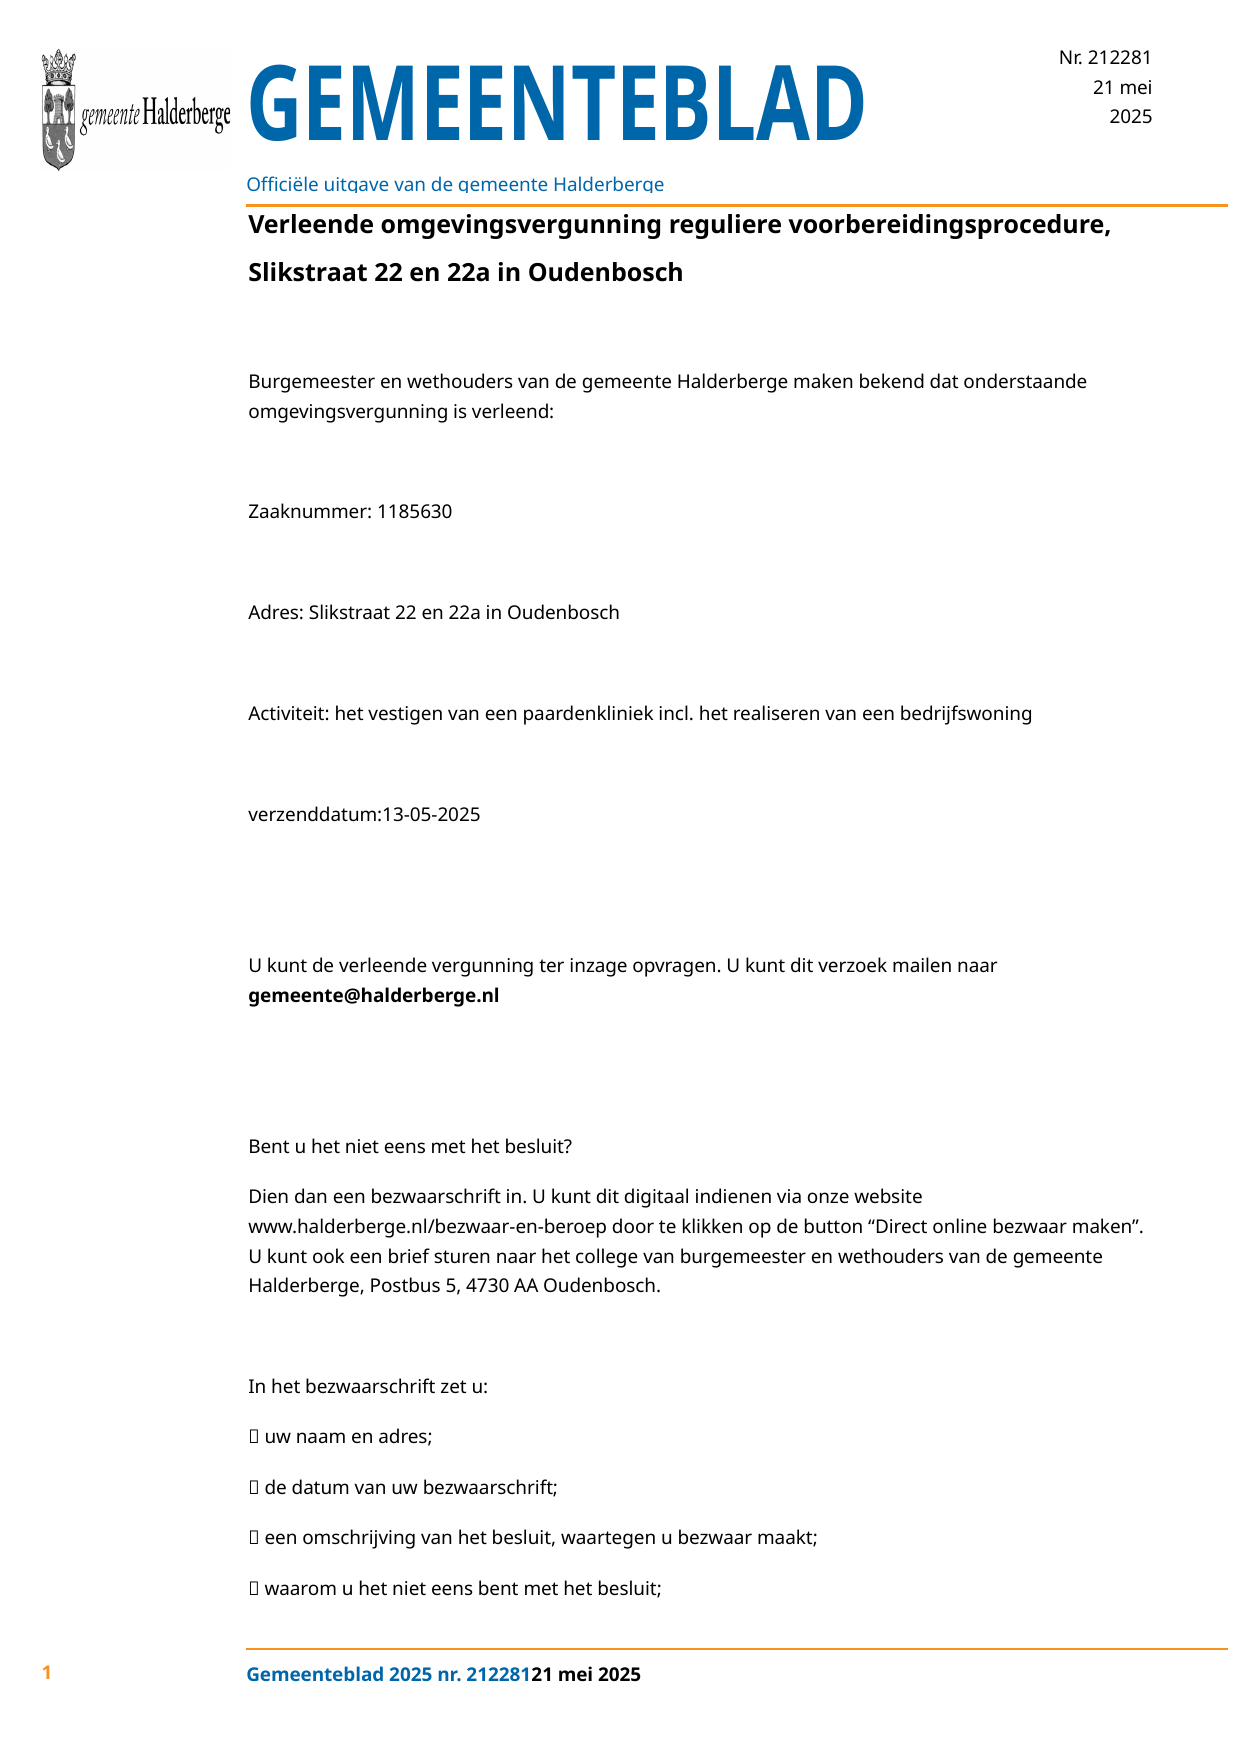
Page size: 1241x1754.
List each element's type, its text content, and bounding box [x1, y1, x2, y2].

text  de datum van uw bezwaarschrift; [248, 1474, 1152, 1500]
text Verleende omgevingsvergunning reguliere voorbereidingsprocedure, Slikstraat 22 en 22a in Oudenbosch [248, 207, 1152, 288]
text Bent u het niet eens met het besluit? [248, 1133, 1152, 1159]
text Adres: Slikstraat 22 en 22a in Oudenbosch [248, 599, 1152, 625]
text Dien dan een bezwaarschrift in. U kunt dit digitaal indienen via onze website www.halderberge.nl/bezwaar-en-beroep door te klikken op de button “Direct online bezwaar maken”. U kunt ook een brief sturen naar het college van burgemeester en wethouders van de gemeente Halderberge, Postbus 5, 4730 AA Oudenbosch. [248, 1184, 1152, 1298]
text verzenddatum:13-05-2025 [248, 801, 1152, 827]
picture [41, 47, 231, 172]
text  waarom u het niet eens bent met het besluit; [248, 1575, 1152, 1601]
text Burgemeester en wethouders van de gemeente Halderberge maken bekend dat onderstaande omgevingsvergunning is verleend: [248, 368, 1152, 424]
text Activiteit: het vestigen van een paardenkliniek incl. het realiseren van een bedrijfswoning [248, 700, 1152, 726]
text  een omschrijving van het besluit, waartegen u bezwaar maakt; [248, 1524, 1152, 1550]
text Zaaknummer: 1185630 [248, 499, 1152, 524]
text In het bezwaarschrift zet u: [248, 1373, 1152, 1399]
text  uw naam en adres; [248, 1424, 1152, 1449]
text U kunt de verleende vergunning ter inzage opvragen. U kunt dit verzoek mailen naar gemeente@halderberge.nl [248, 952, 1152, 1008]
